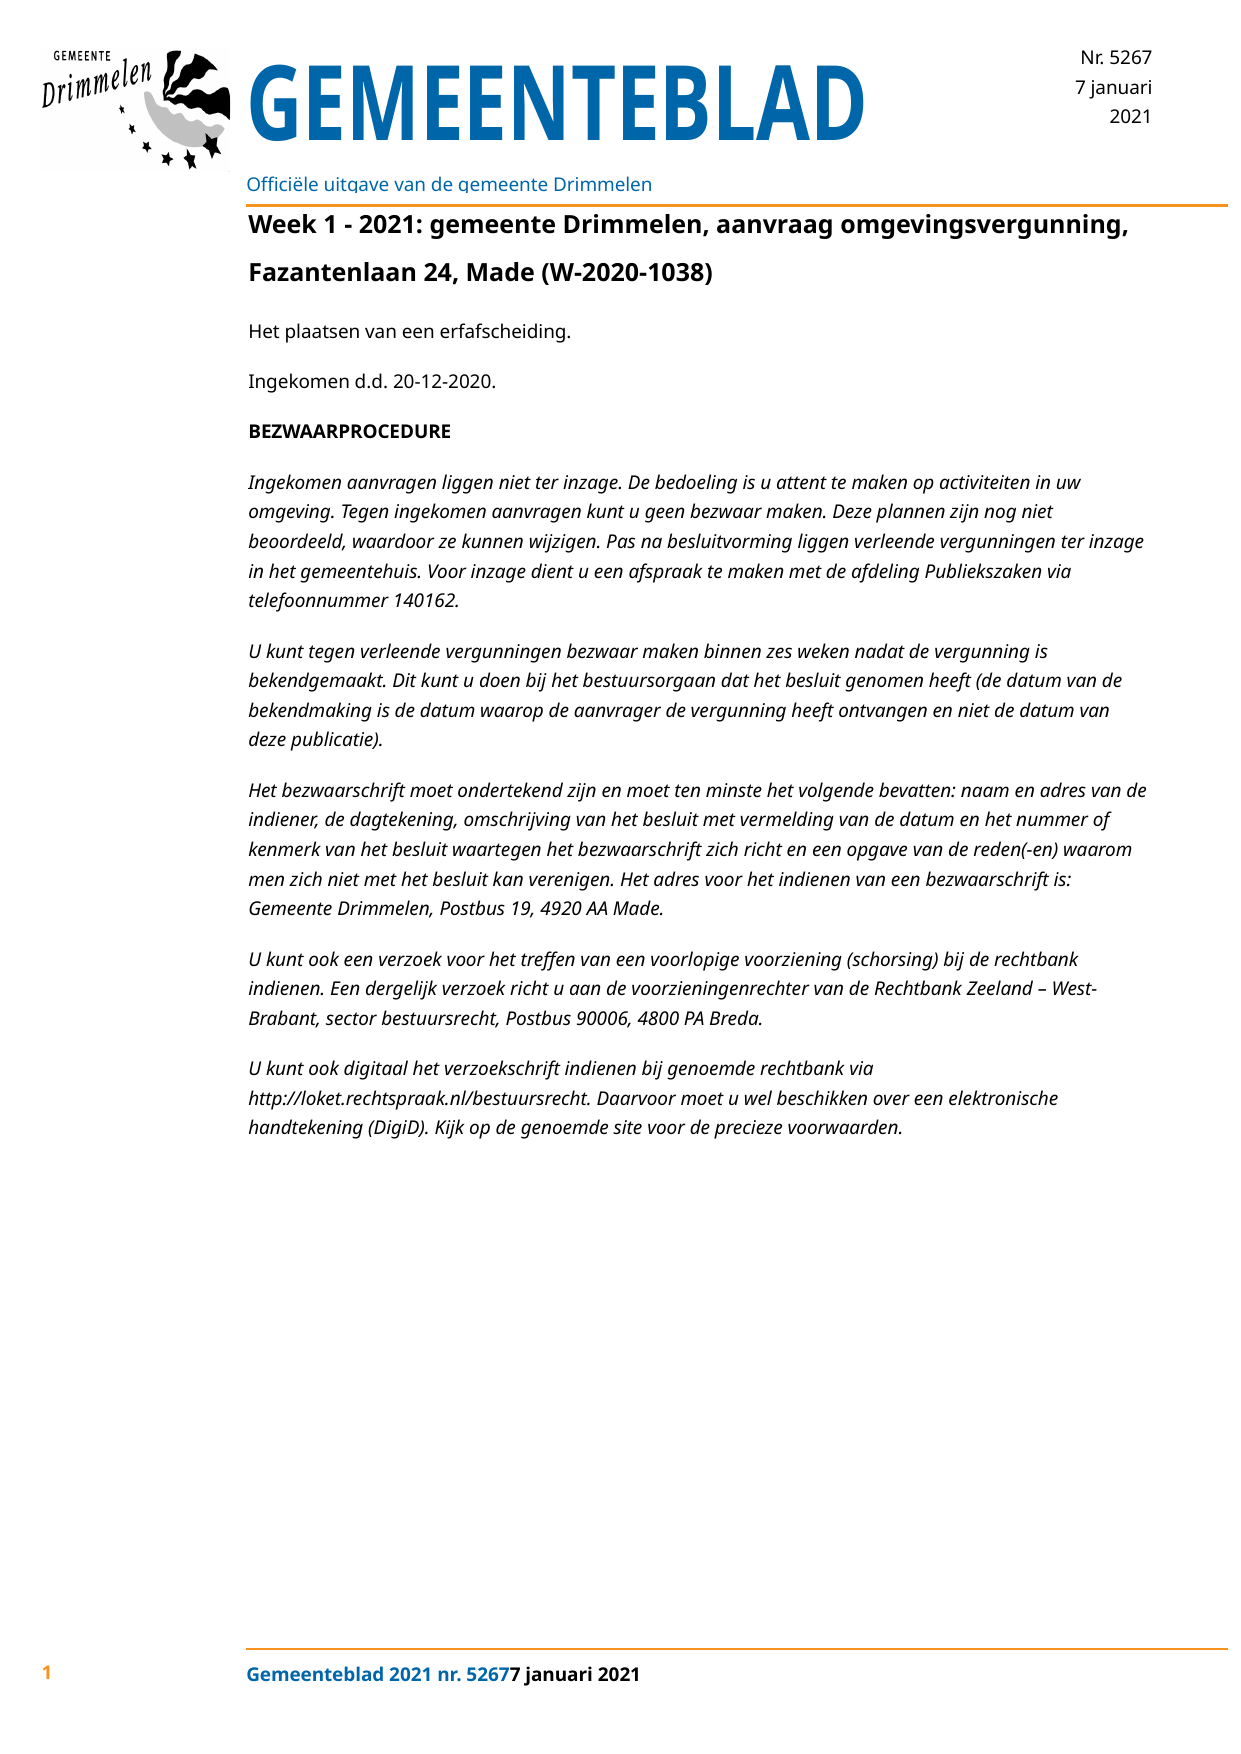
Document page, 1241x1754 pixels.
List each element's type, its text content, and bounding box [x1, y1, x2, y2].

text U kunt ook een verzoek voor het treffen van een voorlopige voorziening (schorsing) bij de rechtbank indienen. Een dergelijk verzoek richt u aan de voorzieningenrechter van de Rechtbank Zeeland – West-Brabant, sector bestuursrecht, Postbus 90006, 4800 PA Breda. [248, 946, 1152, 1031]
text BEZWAARPROCEDURE [248, 419, 1152, 444]
picture [41, 47, 231, 172]
text Week 1 - 2021: gemeente Drimmelen, aanvraag omgevingsvergunning, Fazantenlaan 24, Made (W-2020-1038) [248, 207, 1152, 288]
text Het plaatsen van een erfafscheiding. [248, 318, 1152, 344]
text Ingekomen aanvragen liggen niet ter inzage. De bedoeling is u attent te maken op activiteiten in uw omgeving. Tegen ingekomen aanvragen kunt u geen bezwaar maken. Deze plannen zijn nog niet beoordeeld, waardoor ze kunnen wijzigen. Pas na besluitvorming liggen verleende vergunningen ter inzage in het gemeentehuis. Voor inzage dient u een afspraak te maken met de afdeling Publiekszaken via telefoonnummer 140162. [248, 469, 1152, 613]
text U kunt ook digitaal het verzoekschrift indienen bij genoemde rechtbank via http://loket.rechtspraak.nl/bestuursrecht. Daarvoor moet u wel beschikken over een elektronische handtekening (DigiD). Kijk op de genoemde site voor de precieze voorwaarden. [248, 1055, 1152, 1140]
text Ingekomen d.d. 20-12-2020. [248, 368, 1152, 394]
text U kunt tegen verleende vergunningen bezwaar maken binnen zes weken nadat de vergunning is bekendgemaakt. Dit kunt u doen bij het bestuursorgaan dat het besluit genomen heeft (de datum van de bekendmaking is de datum waarop de aanvrager de vergunning heeft ontvangen en niet de datum van deze publicatie). [248, 638, 1152, 752]
text Het bezwaarschrift moet ondertekend zijn en moet ten minste het volgende bevatten: naam en adres van de indiener, de dagtekening, omschrijving van het besluit met vermelding van de datum en het nummer of kenmerk van het besluit waartegen het bezwaarschrift zich richt en een opgave van de reden(-en) waarom men zich niet met het besluit kan verenigen. Het adres voor het indienen van een bezwaarschrift is: Gemeente Drimmelen, Postbus 19, 4920 AA Made. [248, 777, 1152, 921]
